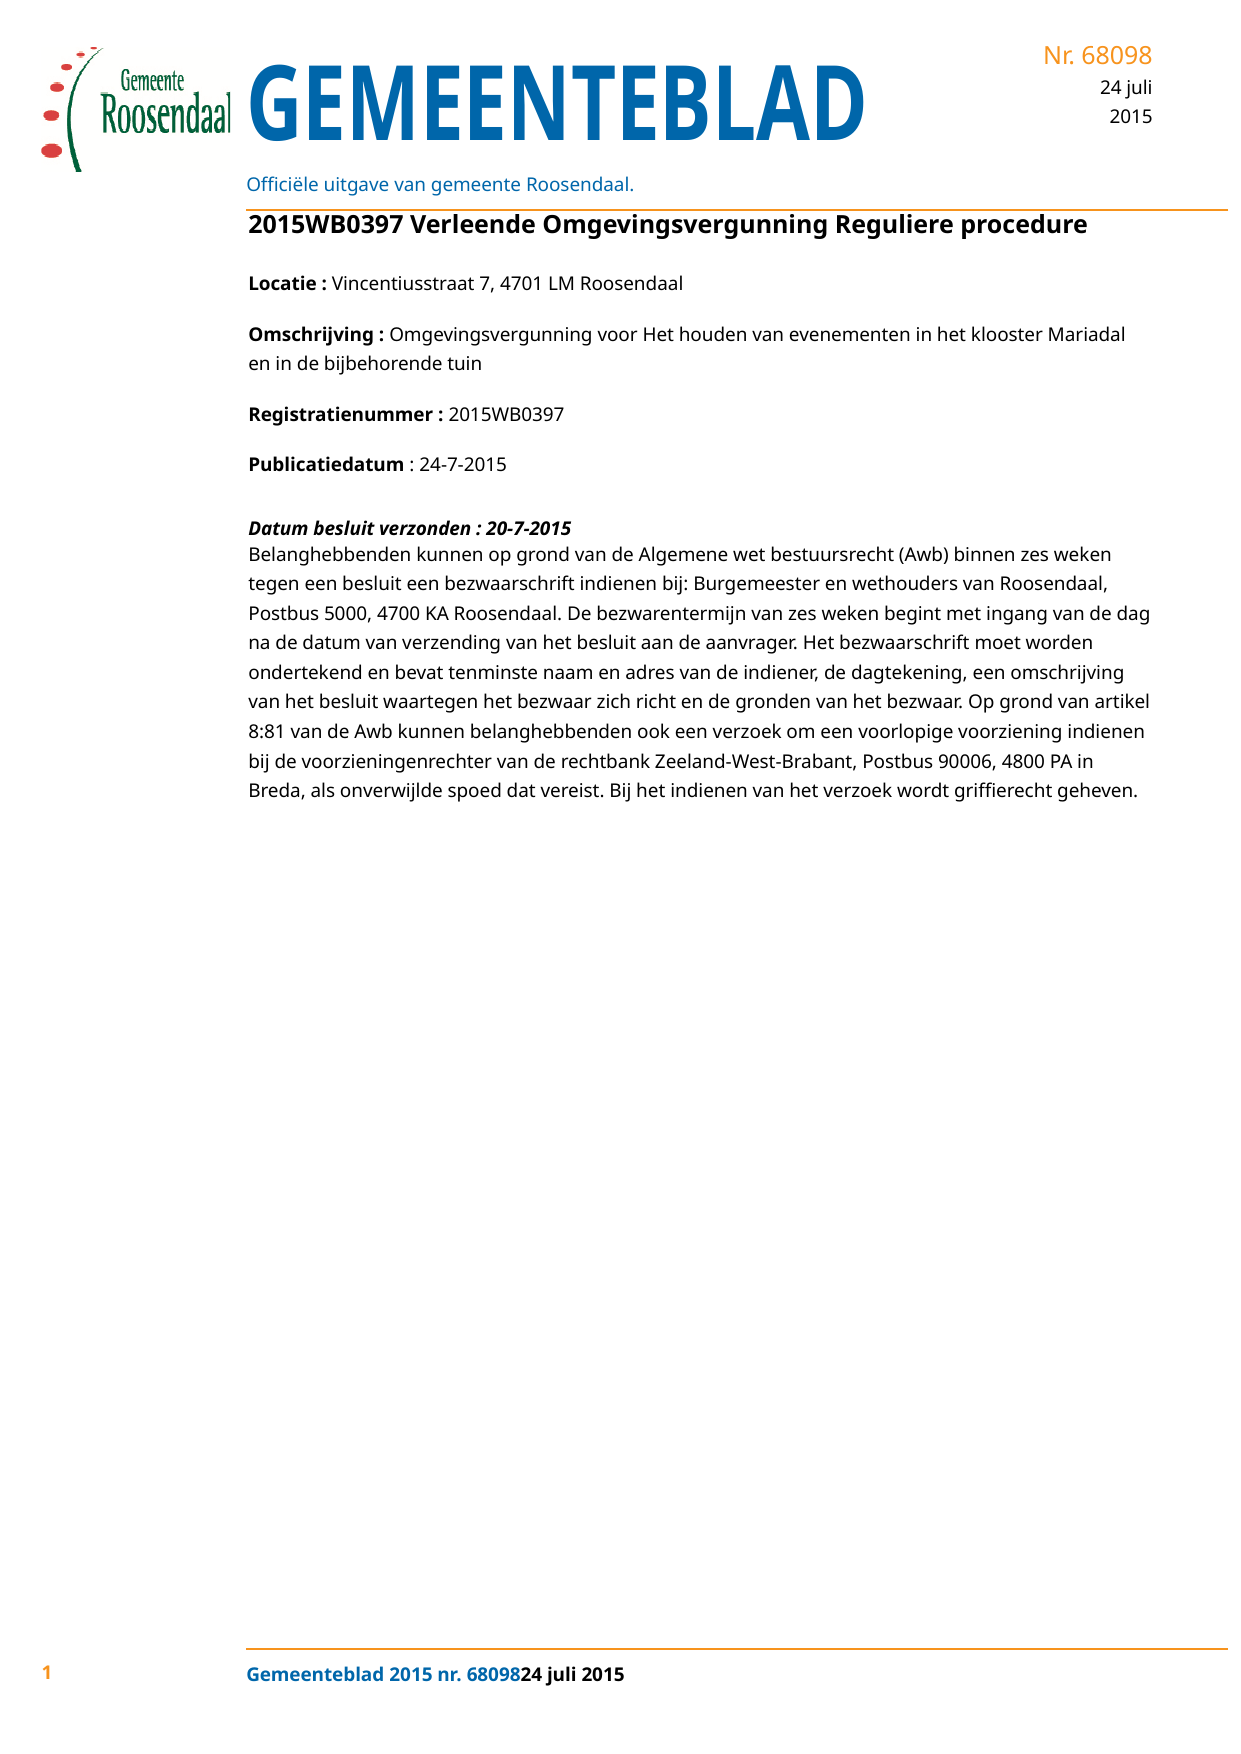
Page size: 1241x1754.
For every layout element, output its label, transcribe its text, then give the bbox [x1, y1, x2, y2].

text Registratienummer : 2015WB0397 [248, 401, 1152, 426]
text Belanghebbenden kunnen op grond van de Algemene wet bestuursrecht (Awb) binnen zes weken tegen een besluit een bezwaarschrift indienen bij: Burgemeester en wethouders van Roosendaal, Postbus 5000, 4700 KA Roosendaal. De bezwarentermijn van zes weken begint met ingang van de dag na de datum van verzending van het besluit aan de aanvrager. Het bezwaarschrift moet worden ondertekend en bevat tenminste naam en adres van de indiener, de dagtekening, een omschrijving van het besluit waartegen het bezwaar zich richt en de gronden van het bezwaar. Op grond van artikel 8:81 van de Awb kunnen belanghebbenden ook een verzoek om een voorlopige voorziening indienen bij de voorzieningenrechter van de rechtbank Zeeland-West-Brabant, Postbus 90006, 4800 PA in Breda, als onverwijlde spoed dat vereist. Bij het indienen van het verzoek wordt griffierecht geheven. [248, 541, 1152, 803]
text Datum besluit verzonden : 20-7-2015 [248, 515, 1152, 541]
text 2015WB0397 Verleende Omgevingsvergunning Reguliere procedure [248, 211, 1152, 241]
text Publicatiedatum : 24-7-2015 [248, 451, 1152, 477]
text Locatie : Vincentiusstraat 7, 4701 LM Roosendaal [248, 270, 1152, 296]
text Omschrijving : Omgevingsvergunning voor Het houden van evenementen in het klooster Mariadal en in de bijbehorende tuin [248, 321, 1152, 376]
picture [41, 47, 231, 172]
